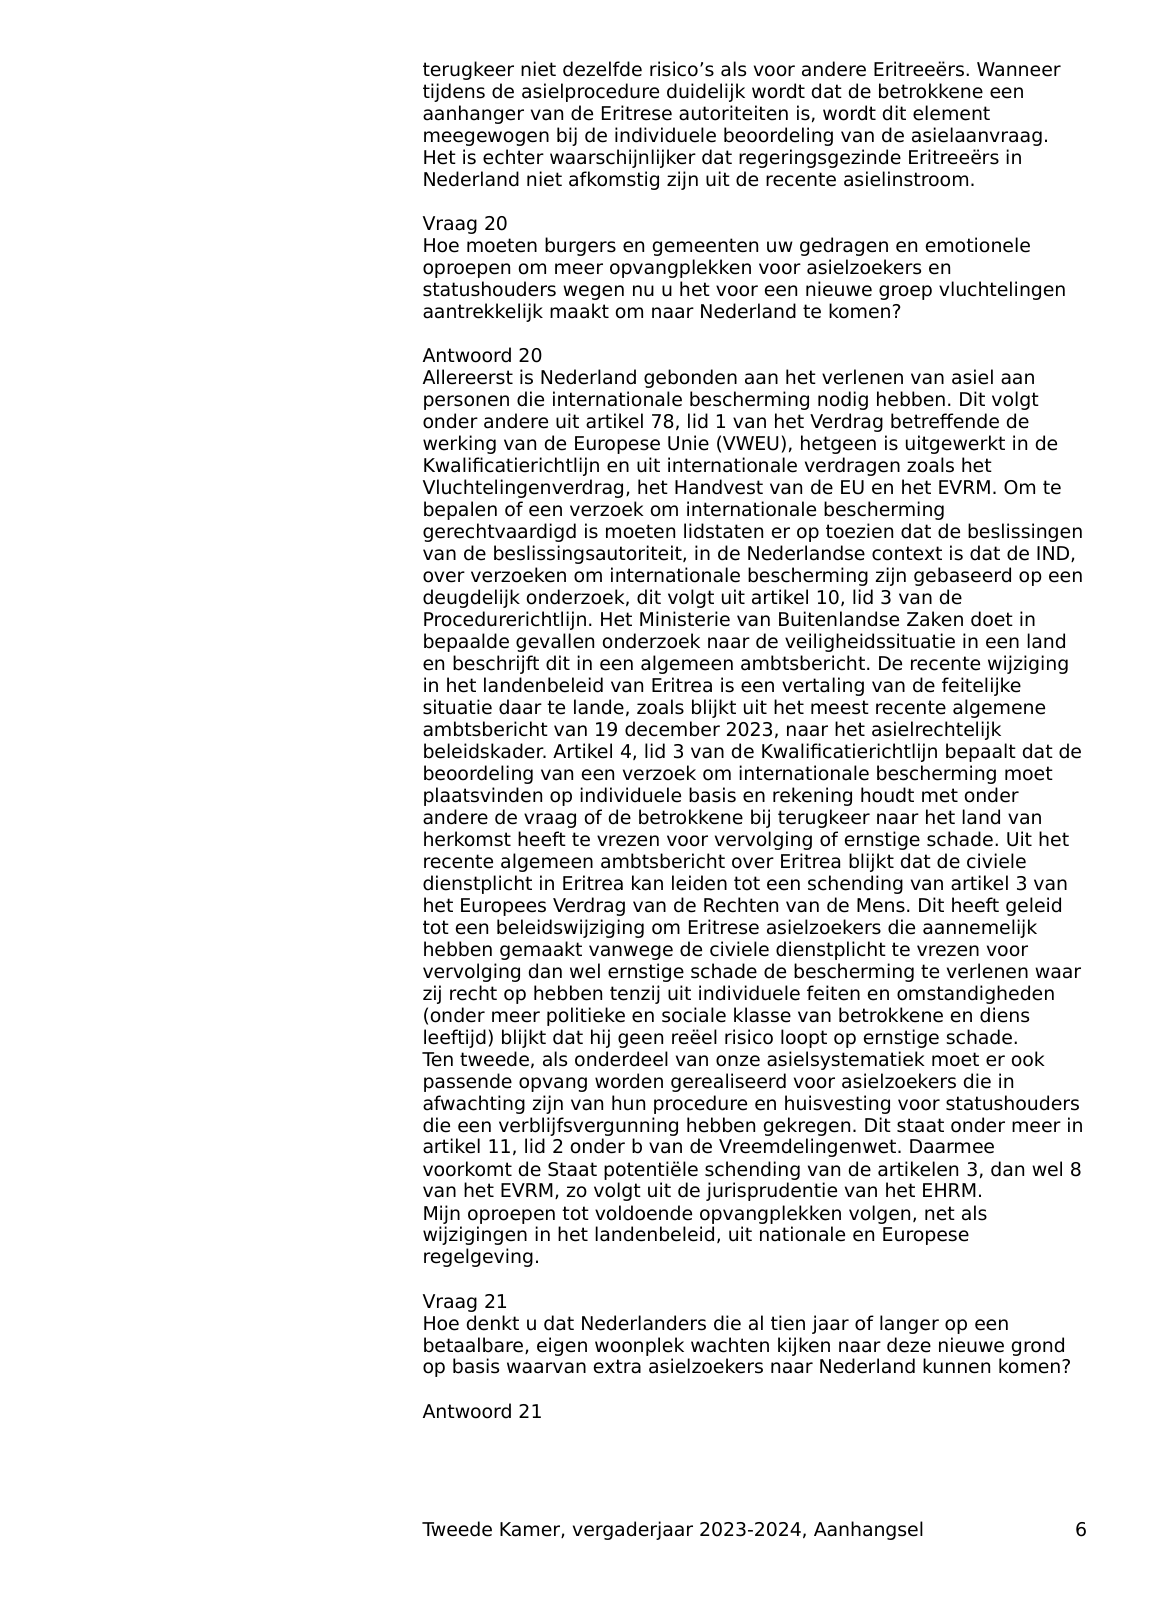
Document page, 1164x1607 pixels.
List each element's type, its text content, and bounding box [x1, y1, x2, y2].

text Antwoord 21 [422, 1401, 1087, 1423]
text Hoe moeten burgers en gemeenten uw gedragen en emotionele oproepen om meer opvangplekken voor asielzoekers en statushouders wegen nu u het voor een nieuwe groep vluchtelingen aantrekkelijk maakt om naar Nederland te komen? [422, 235, 1087, 323]
text Vraag 21 [422, 1291, 1087, 1312]
text Ten tweede, als onderdeel van onze asielsystematiek moet er ook passende opvang worden gerealiseerd voor asielzoekers die in afwachting zijn van hun procedure en huisvesting voor statushouders die een verblijfsvergunning hebben gekregen. Dit staat onder meer in artikel 11, lid 2 onder b van de Vreemdelingenwet. Daarmee voorkomt de Staat potentiële schending van de artikelen 3, dan wel 8 van het EVRM, zo volgt uit de jurisprudentie van het EHRM. [422, 1048, 1087, 1202]
text Hoe denkt u dat Nederlanders die al tien jaar of langer op een betaalbare, eigen woonplek wachten kijken naar deze nieuwe grond op basis waarvan extra asielzoekers naar Nederland kunnen komen? [422, 1312, 1087, 1378]
text Mijn oproepen tot voldoende opvangplekken volgen, net als wijzigingen in het landenbeleid, uit nationale en Europese regelgeving. [422, 1202, 1087, 1268]
text Allereerst is Nederland gebonden aan het verlenen van asiel aan personen die internationale bescherming nodig hebben. Dit volgt onder andere uit artikel 78, lid 1 van het Verdrag betreffende de werking van de Europese Unie (VWEU), hetgeen is uitgewerkt in de Kwalificatierichtlijn en uit internationale verdragen zoals het Vluchtelingenverdrag, het Handvest van de EU en het EVRM. Om te bepalen of een verzoek om internationale bescherming gerechtvaardigd is moeten lidstaten er op toezien dat de beslissingen van de beslissingsautoriteit, in de Nederlandse context is dat de IND, over verzoeken om internationale bescherming zijn gebaseerd op een deugdelijk onderzoek, dit volgt uit artikel 10, lid 3 van de Procedurerichtlijn. Het Ministerie van Buitenlandse Zaken doet in bepaalde gevallen onderzoek naar de veiligheidssituatie in een land en beschrijft dit in een algemeen ambtsbericht. De recente wijziging in het landenbeleid van Eritrea is een vertaling van de feitelijke situatie daar te lande, zoals blijkt uit het meest recente algemene ambtsbericht van 19 december 2023, naar het asielrechtelijk beleidskader. Artikel 4, lid 3 van de Kwalificatierichtlijn bepaalt dat de beoordeling van een verzoek om internationale bescherming moet plaatsvinden op individuele basis en rekening houdt met onder andere de vraag of de betrokkene bij terugkeer naar het land van herkomst heeft te vrezen voor vervolging of ernstige schade. Uit het recente algemeen ambtsbericht over Eritrea blijkt dat de civiele dienstplicht in Eritrea kan leiden tot een schending van artikel 3 van het Europees Verdrag van de Rechten van de Mens. Dit heeft geleid tot een beleidswijziging om Eritrese asielzoekers die aannemelijk hebben gemaakt vanwege de civiele dienstplicht te vrezen voor vervolging dan wel ernstige schade de bescherming te verlenen waar zij recht op hebben tenzij uit individuele feiten en omstandigheden (onder meer politieke en sociale klasse van betrokkene en diens leeftijd) blijkt dat hij geen reëel risico loopt op ernstige schade. [422, 367, 1087, 1048]
text Antwoord 20 [422, 345, 1087, 367]
text terugkeer niet dezelfde risico’s als voor andere Eritreeërs. Wanneer tijdens de asielprocedure duidelijk wordt dat de betrokkene een aanhanger van de Eritrese autoriteiten is, wordt dit element meegewogen bij de individuele beoordeling van de asielaanvraag. Het is echter waarschijnlijker dat regeringsgezinde Eritreeërs in Nederland niet afkomstig zijn uit de recente asielinstroom. [422, 59, 1087, 191]
text Vraag 20 [422, 213, 1087, 235]
